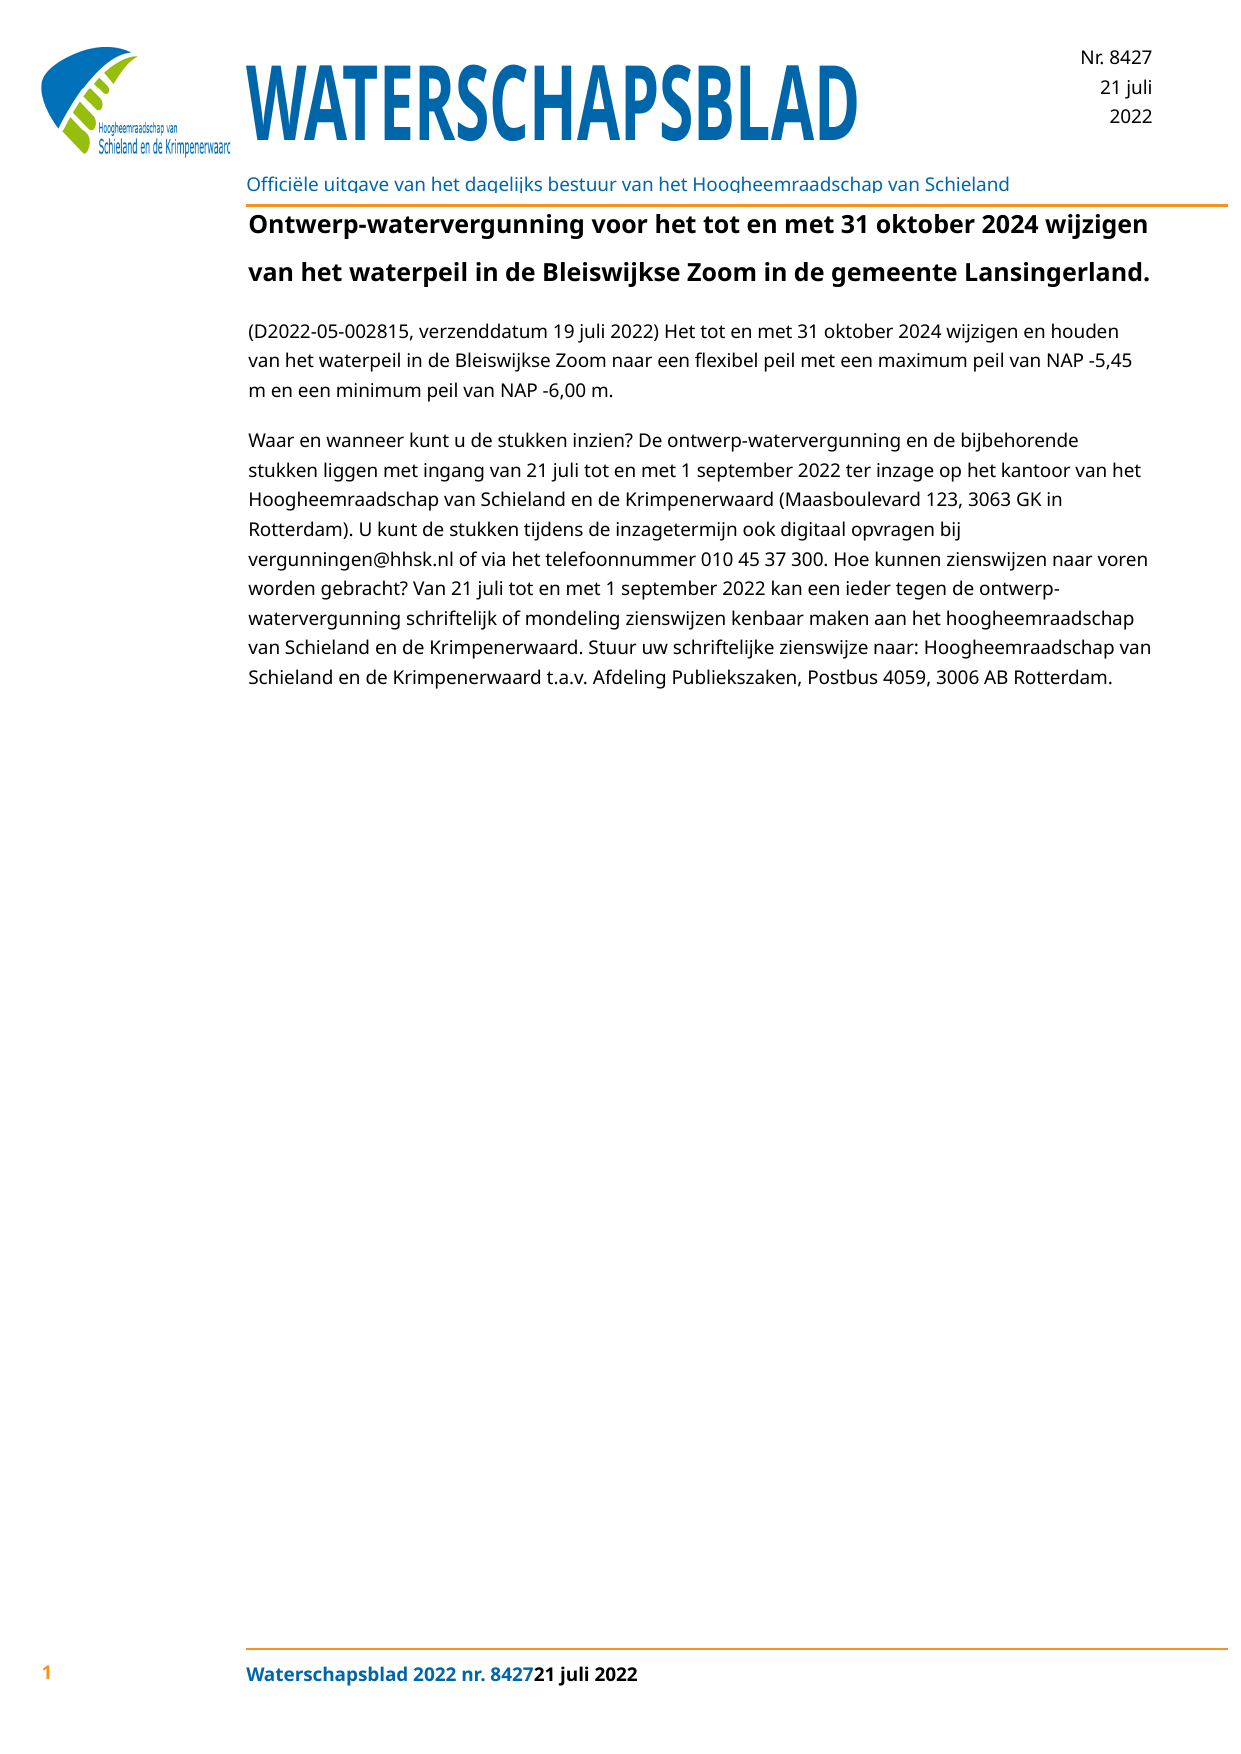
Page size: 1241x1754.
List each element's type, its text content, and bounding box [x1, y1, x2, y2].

text Waar en wanneer kunt u de stukken inzien? De ontwerp-watervergunning en de bijbehorende stukken liggen met ingang van 21 juli tot en met 1 september 2022 ter inzage op het kantoor van het Hoogheemraadschap van Schieland en de Krimpenerwaard (Maasboulevard 123, 3063 GK in Rotterdam). U kunt de stukken tijdens de inzagetermijn ook digitaal opvragen bij vergunningen@hhsk.nl of via het telefoonnummer 010 45 37 300. Hoe kunnen zienswijzen naar voren worden gebracht? Van 21 juli tot en met 1 september 2022 kan een ieder tegen de ontwerp-watervergunning schriftelijk of mondeling zienswijzen kenbaar maken aan het hoogheemraadschap van Schieland en de Krimpenerwaard. Stuur uw schriftelijke zienswijze naar: Hoogheemraadschap van Schieland en de Krimpenerwaard t.a.v. Afdeling Publiekszaken, Postbus 4059, 3006 AB Rotterdam. [248, 427, 1152, 690]
text Ontwerp-watervergunning voor het tot en met 31 oktober 2024 wijzigen van het waterpeil in de Bleiswijkse Zoom in de gemeente Lansingerland. [248, 207, 1152, 288]
text (D2022-05-002815, verzenddatum 19 juli 2022) Het tot en met 31 oktober 2024 wijzigen en houden van het waterpeil in de Bleiswijkse Zoom naar een flexibel peil met een maximum peil van NAP -5,45 m en een minimum peil van NAP -6,00 m. [248, 318, 1152, 403]
picture [41, 47, 231, 172]
